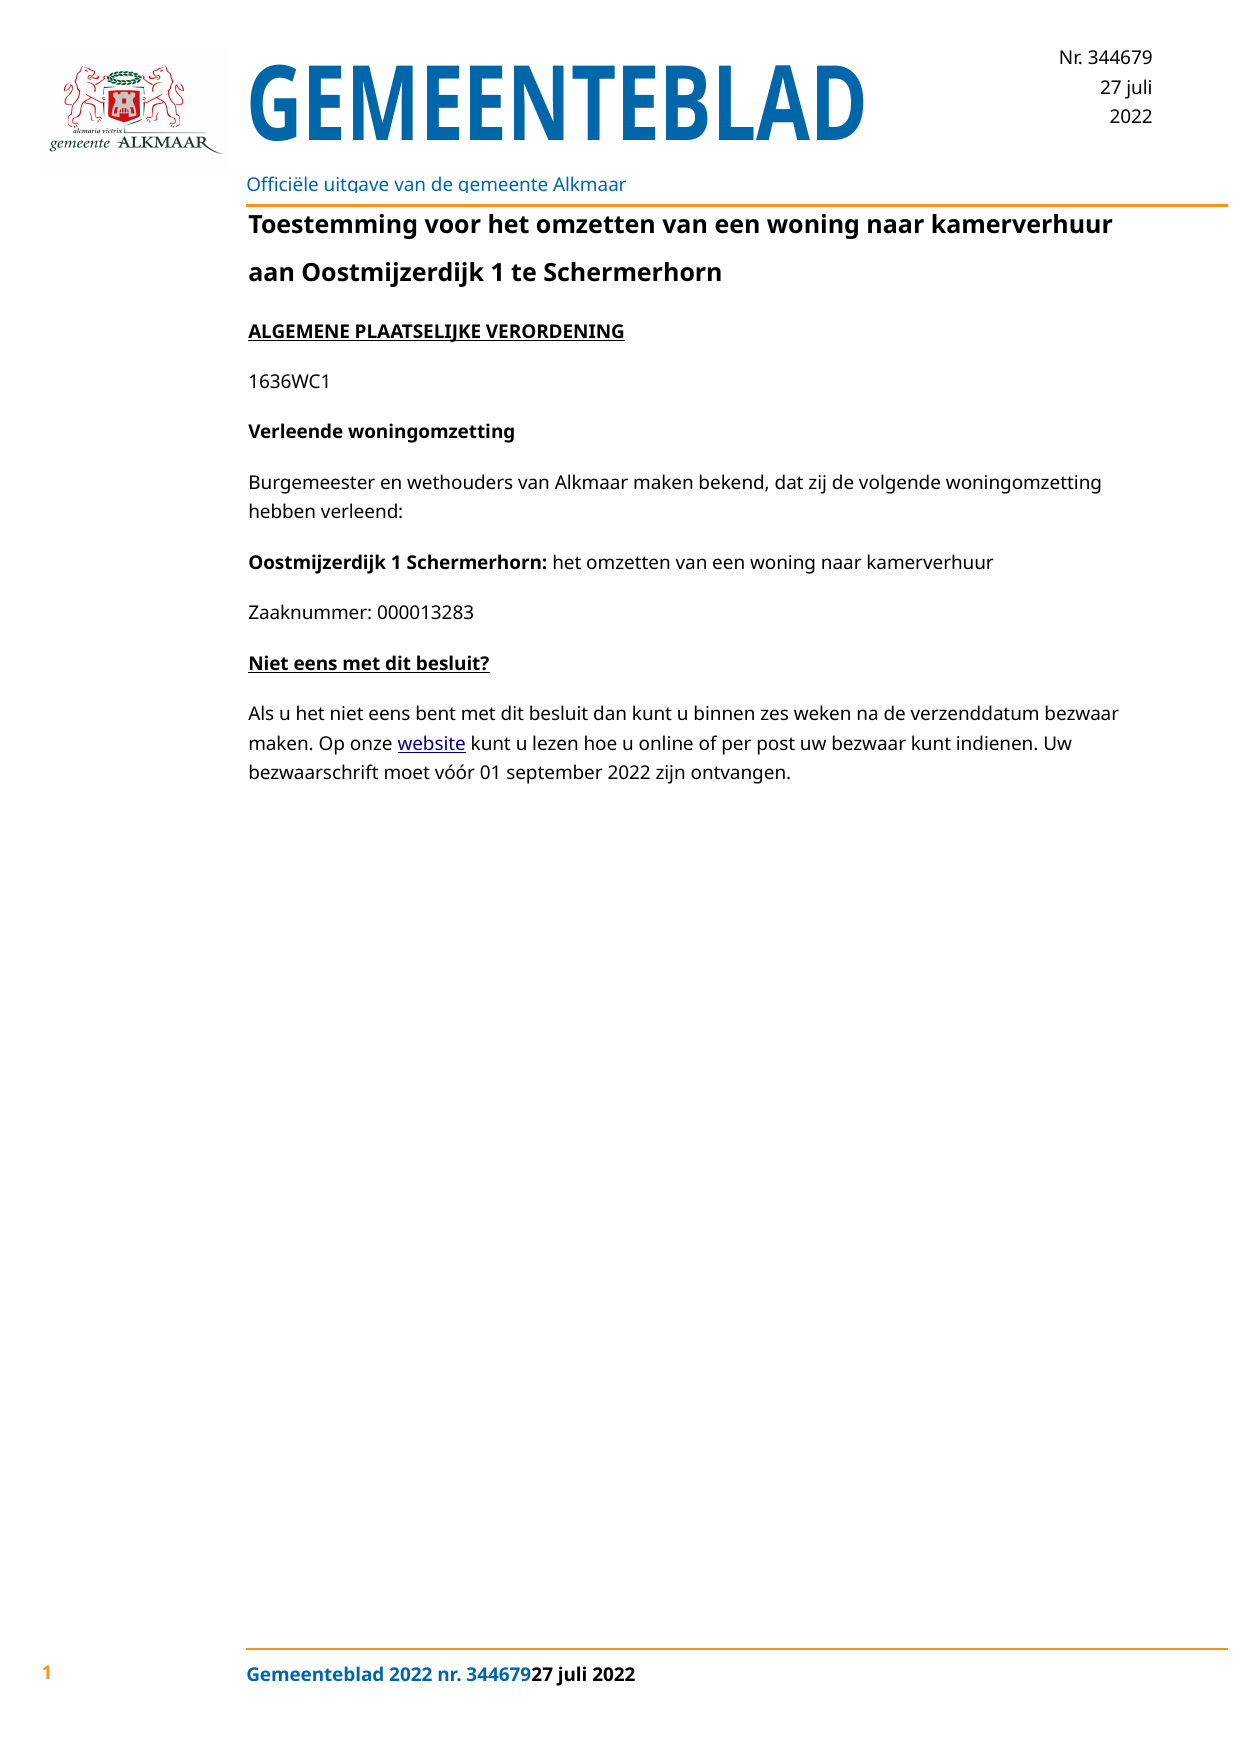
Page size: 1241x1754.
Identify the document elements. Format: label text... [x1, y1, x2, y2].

text 1636WC1 [248, 368, 1152, 394]
text Oostmijzerdijk 1 Schermerhorn: het omzetten van een woning naar kamerverhuur [248, 549, 1152, 575]
picture [41, 47, 231, 172]
text ALGEMENE PLAATSELIJKE VERORDENING [248, 318, 1152, 344]
text Burgemeester en wethouders van Alkmaar maken bekend, dat zij de volgende woningomzetting hebben verleend: [248, 469, 1152, 524]
text Niet eens met dit besluit? [248, 650, 1152, 676]
text Toestemming voor het omzetten van een woning naar kamerverhuur aan Oostmijzerdijk 1 te Schermerhorn [248, 207, 1152, 288]
text Verleende woningomzetting [248, 419, 1152, 444]
text Als u het niet eens bent met dit besluit dan kunt u binnen zes weken na de verzenddatum bezwaar maken. Op onze website kunt u lezen hoe u online of per post uw bezwaar kunt indienen. Uw bezwaarschrift moet vóór 01 september 2022 zijn ontvangen. [248, 700, 1152, 785]
text Zaaknummer: 000013283 [248, 599, 1152, 625]
